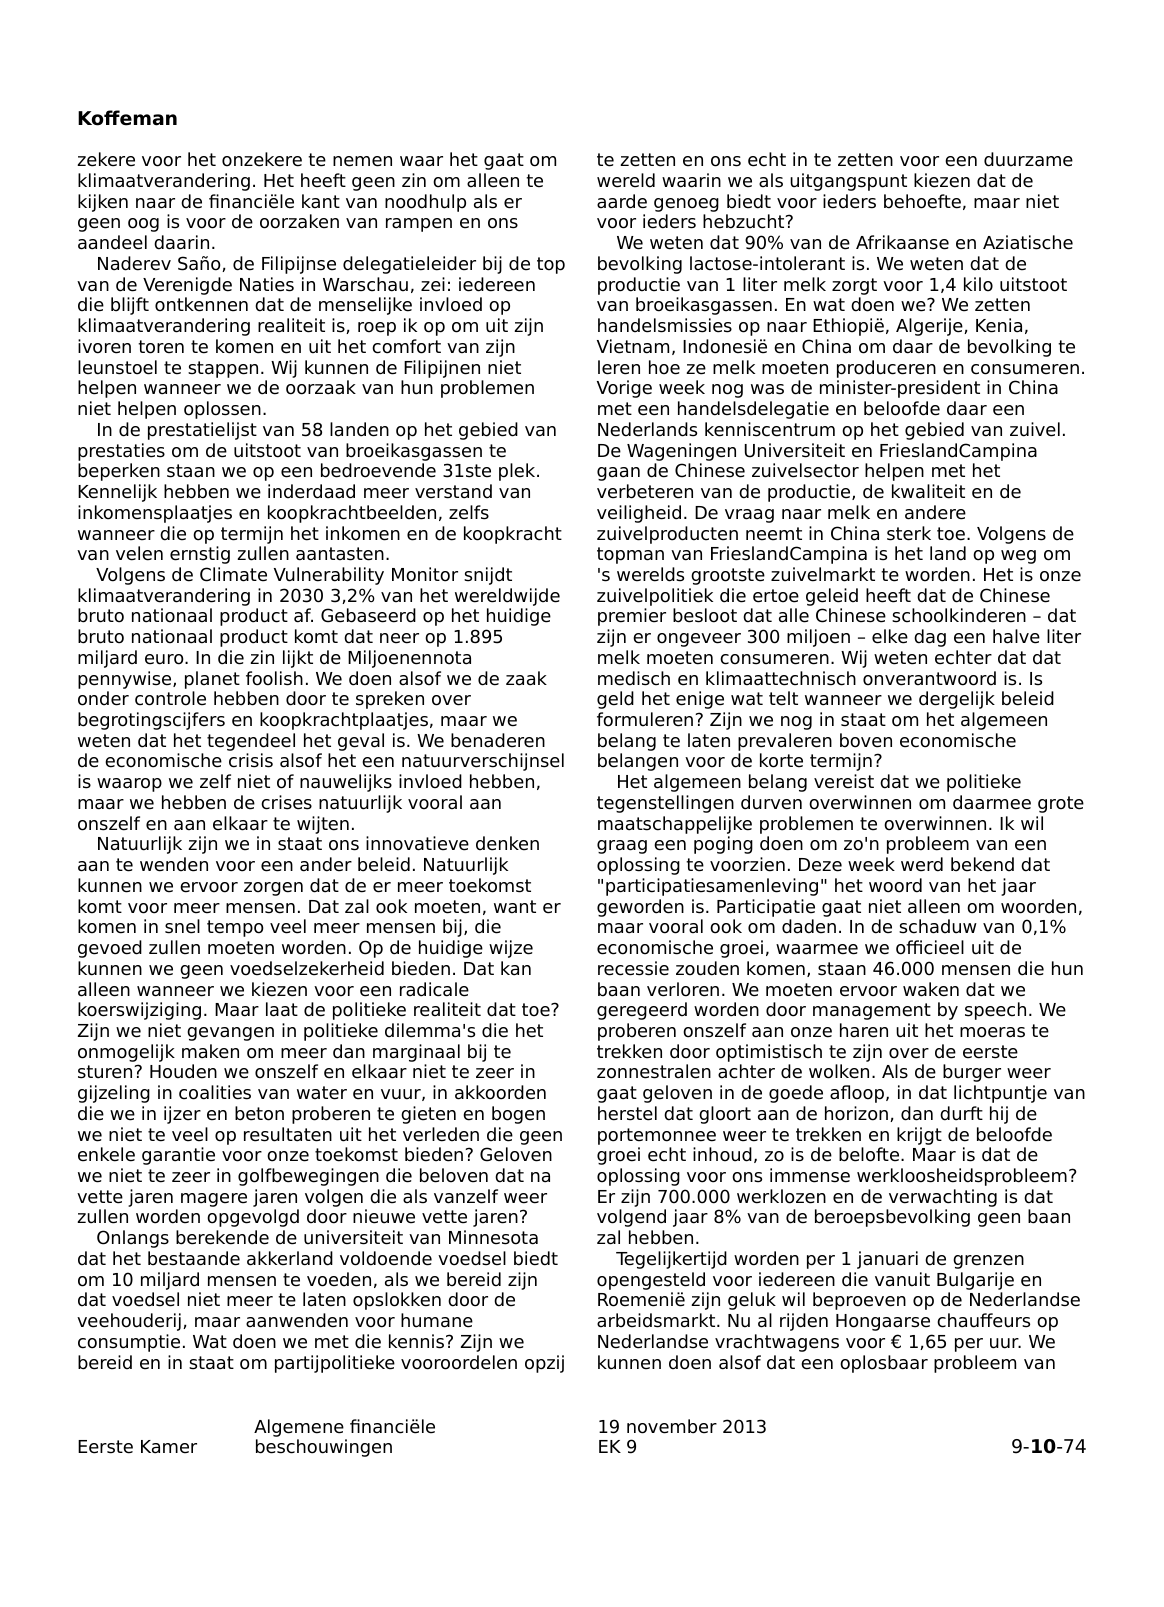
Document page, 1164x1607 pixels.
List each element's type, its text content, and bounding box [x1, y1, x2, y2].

text We weten dat 90% van de Afrikaanse en Aziatische bevolking lactose-intolerant is. We weten dat de productie van 1 liter melk zorgt voor 1,4 kilo uitstoot van broeikasgassen. En wat doen we? We zetten handelsmissies op naar Ethiopië, Algerije, Kenia, Vietnam, Indonesië en China om daar de bevolking te leren hoe ze melk moeten produceren en consumeren. Vorige week nog was de minister-president in China met een handelsdelegatie en beloofde daar een Nederlands kenniscentrum op het gebied van zuivel. De Wageningen Universiteit en FrieslandCampina gaan de Chinese zuivelsector helpen met het verbeteren van de productie, de kwaliteit en de veiligheid. De vraag naar melk en andere zuivelproducten neemt in China sterk toe. Volgens de topman van FrieslandCampina is het land op weg om 's werelds grootste zuivelmarkt te worden. Het is onze zuivelpolitiek die ertoe geleid heeft dat de Chinese premier besloot dat alle Chinese schoolkinderen – dat zijn er ongeveer 300 miljoen – elke dag een halve liter melk moeten consumeren. Wij weten echter dat dat medisch en klimaattechnisch onverantwoord is. Is geld het enige wat telt wanneer we dergelijk beleid formuleren? Zijn we nog in staat om het algemeen belang te laten prevaleren boven economische belangen voor de korte termijn? [596, 233, 1087, 772]
text zekere voor het onzekere te nemen waar het gaat om klimaatverandering. Het heeft geen zin om alleen te kijken naar de financiële kant van noodhulp als er geen oog is voor de oorzaken van rampen en ons aandeel daarin. [77, 150, 567, 254]
text Tegelijkertijd worden per 1 januari de grenzen opengesteld voor iedereen die vanuit Bulgarije en Roemenië zijn geluk wil beproeven op de Nederlandse arbeidsmarkt. Nu al rijden Hongaarse chauffeurs op Nederlandse vrachtwagens voor € 1,65 per uur. We kunnen doen alsof dat een oplosbaar probleem van [596, 1249, 1087, 1373]
text Het algemeen belang vereist dat we politieke tegenstellingen durven overwinnen om daarmee grote maatschappelijke problemen te overwinnen. Ik wil graag een poging doen om zo'n probleem van een oplossing te voorzien. Deze week werd bekend dat "participatiesamenleving" het woord van het jaar geworden is. Participatie gaat niet alleen om woorden, maar vooral ook om daden. In de schaduw van 0,1% economische groei, waarmee we officieel uit de recessie zouden komen, staan 46.000 mensen die hun baan verloren. We moeten ervoor waken dat we geregeerd worden door management by speech. We proberen onszelf aan onze haren uit het moeras te trekken door optimistisch te zijn over de eerste zonnestralen achter de wolken. Als de burger weer gaat geloven in de goede afloop, in dat lichtpuntje van herstel dat gloort aan de horizon, dan durft hij de portemonnee weer te trekken en krijgt de beloofde groei echt inhoud, zo is de belofte. Maar is dat de oplossing voor ons immense werkloosheidsprobleem? Er zijn 700.000 werklozen en de verwachting is dat volgend jaar 8% van de beroepsbevolking geen baan zal hebben. [596, 772, 1087, 1249]
text te zetten en ons echt in te zetten voor een duurzame wereld waarin we als uitgangspunt kiezen dat de aarde genoeg biedt voor ieders behoefte, maar niet voor ieders hebzucht? [596, 150, 1087, 233]
text Volgens de Climate Vulnerability Monitor snijdt klimaatverandering in 2030 3,2% van het wereldwijde bruto nationaal product af. Gebaseerd op het huidige bruto nationaal product komt dat neer op 1.895 miljard euro. In die zin lijkt de Miljoenennota pennywise, planet foolish. We doen alsof we de zaak onder controle hebben door te spreken over begrotingscijfers en koopkrachtplaatjes, maar we weten dat het tegendeel het geval is. We benaderen de economische crisis alsof het een natuurverschijnsel is waarop we zelf niet of nauwelijks invloed hebben, maar we hebben de crises natuurlijk vooral aan onszelf en aan elkaar te wijten. [77, 565, 567, 834]
text Naderev Saño, de Filipijnse delegatieleider bij de top van de Verenigde Naties in Warschau, zei: iedereen die blijft ontkennen dat de menselijke invloed op klimaatverandering realiteit is, roep ik op om uit zijn ivoren toren te komen en uit het comfort van zijn leunstoel te stappen. Wij kunnen de Filipijnen niet helpen wanneer we de oorzaak van hun problemen niet helpen oplossen. [77, 254, 567, 420]
text Onlangs berekende de universiteit van Minnesota dat het bestaande akkerland voldoende voedsel biedt om 10 miljard mensen te voeden, als we bereid zijn dat voedsel niet meer te laten opslokken door de veehouderij, maar aanwenden voor humane consumptie. Wat doen we met die kennis? Zijn we bereid en in staat om partijpolitieke vooroordelen opzij [77, 1228, 567, 1373]
text In de prestatielijst van 58 landen op het gebied van prestaties om de uitstoot van broeikasgassen te beperken staan we op een bedroevende 31ste plek. Kennelijk hebben we inderdaad meer verstand van inkomensplaatjes en koopkrachtbeelden, zelfs wanneer die op termijn het inkomen en de koopkracht van velen ernstig zullen aantasten. [77, 420, 567, 565]
text Natuurlijk zijn we in staat ons innovatieve denken aan te wenden voor een ander beleid. Natuurlijk kunnen we ervoor zorgen dat de er meer toekomst komt voor meer mensen. Dat zal ook moeten, want er komen in snel tempo veel meer mensen bij, die gevoed zullen moeten worden. Op de huidige wijze kunnen we geen voedselzekerheid bieden. Dat kan alleen wanneer we kiezen voor een radicale koerswijziging. Maar laat de politieke realiteit dat toe? Zijn we niet gevangen in politieke dilemma's die het onmogelijk maken om meer dan marginaal bij te sturen? Houden we onszelf en elkaar niet te zeer in gijzeling in coalities van water en vuur, in akkoorden die we in ijzer en beton proberen te gieten en bogen we niet te veel op resultaten uit het verleden die geen enkele garantie voor onze toekomst bieden? Geloven we niet te zeer in golfbewegingen die beloven dat na vette jaren magere jaren volgen die als vanzelf weer zullen worden opgevolgd door nieuwe vette jaren? [77, 834, 567, 1228]
